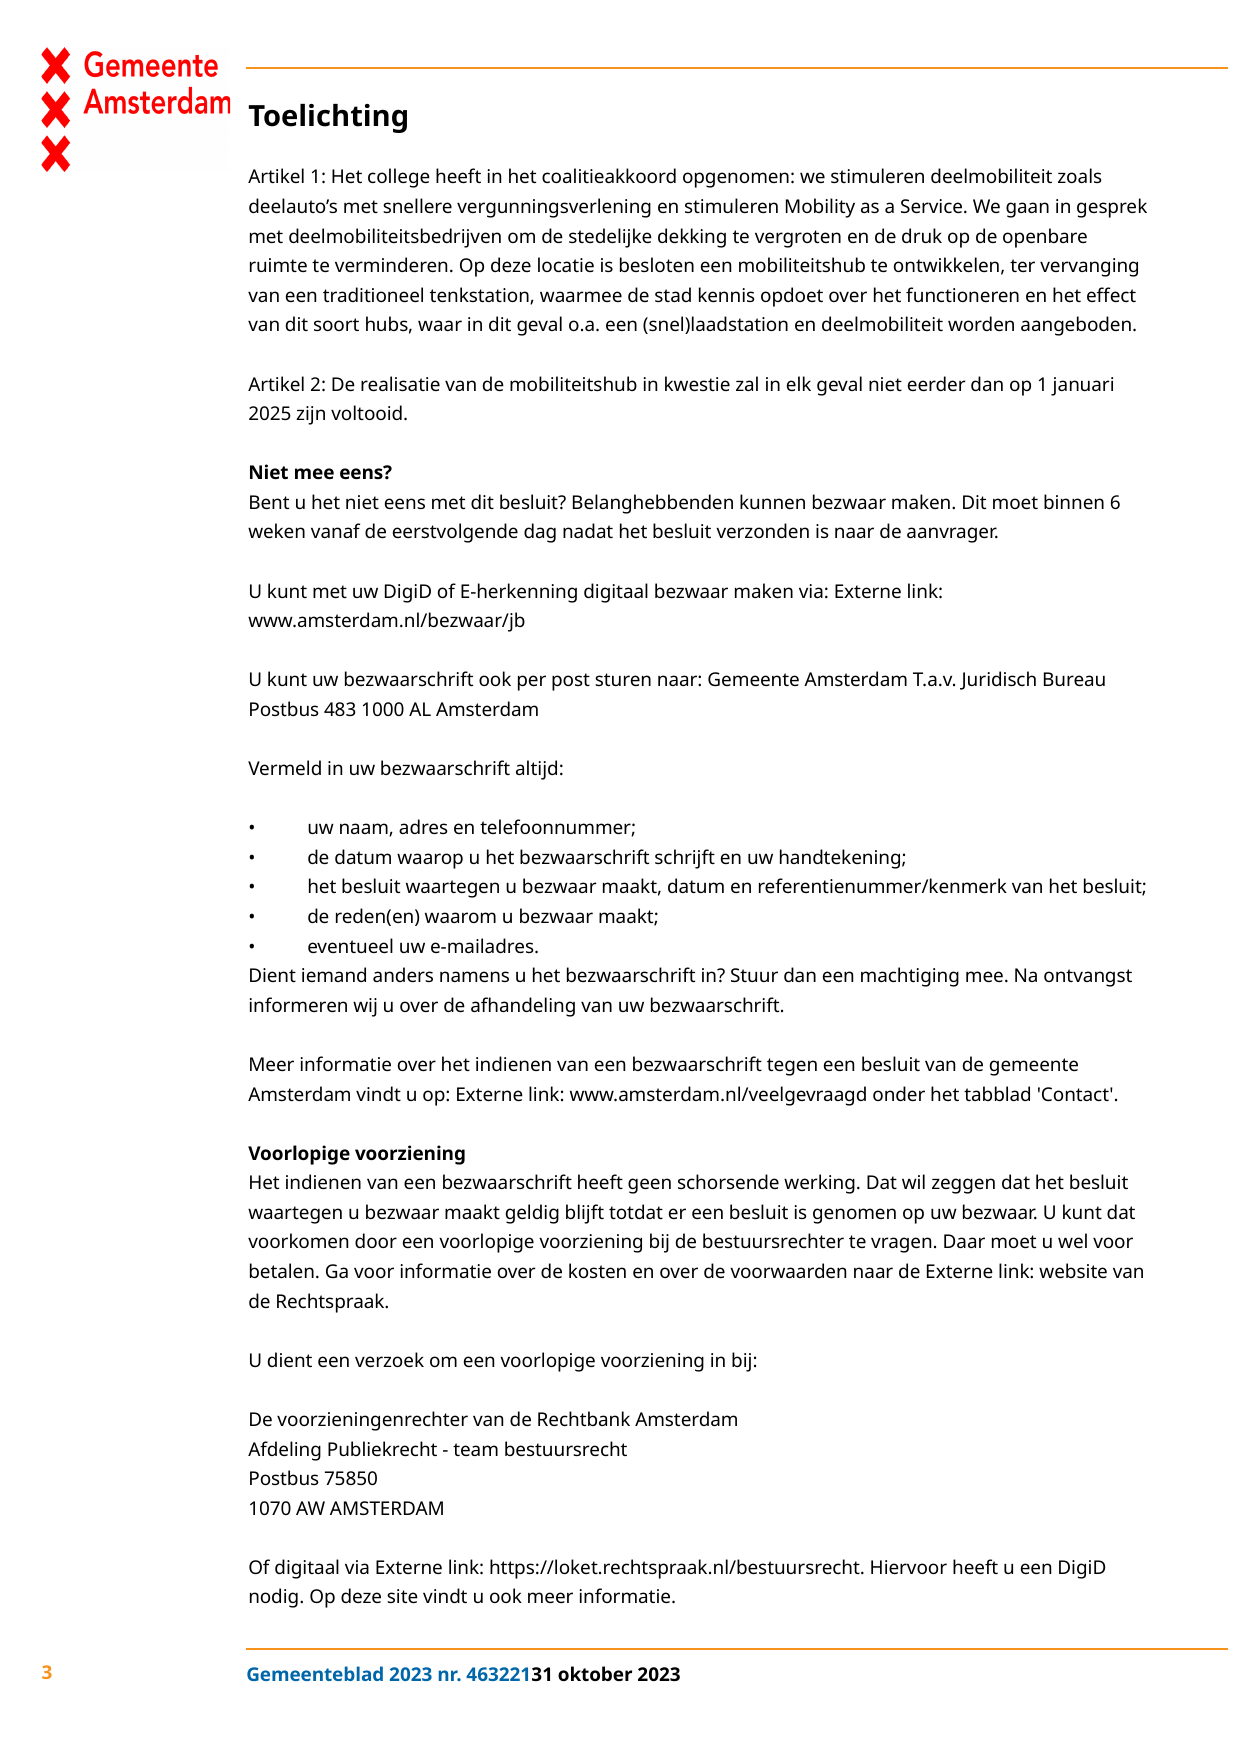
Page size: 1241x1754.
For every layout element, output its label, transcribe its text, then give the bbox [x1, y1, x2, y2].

text Dient iemand anders namens u het bezwaarschrift in? Stuur dan een machtiging mee. Na ontvangst informeren wij u over de afhandeling van uw bezwaarschrift. [248, 962, 1152, 1018]
text U kunt met uw DigiD of E-herkenning digitaal bezwaar maken via: Externe link: www.amsterdam.nl/bezwaar/jb [248, 578, 1152, 633]
text Artikel 2: De realisatie van de mobiliteitshub in kwestie zal in elk geval niet eerder dan op 1 januari 2025 zijn voltooid. [248, 371, 1152, 426]
list het besluit waartegen u bezwaar maakt, datum en referentienummer/kenmerk van het besluit; [248, 874, 1152, 899]
list de datum waarop u het bezwaarschrift schrijft en uw handtekening; [248, 844, 1152, 870]
list uw naam, adres en telefoonnummer; [248, 814, 1152, 840]
text Toelichting [248, 95, 1152, 134]
text Of digitaal via Externe link: https://loket.rechtspraak.nl/bestuursrecht. Hiervoor heeft u een DigiD nodig. Op deze site vindt u ook meer informatie. [248, 1554, 1152, 1609]
text U dient een verzoek om een voorlopige voorziening in bij: [248, 1347, 1152, 1373]
text De voorzieningenrechter van de Rechtbank Amsterdam [248, 1406, 1152, 1432]
text Postbus 75850 [248, 1465, 1152, 1491]
text Afdeling Publiekrecht - team bestuursrecht [248, 1436, 1152, 1461]
text Voorlopige voorziening [248, 1140, 1152, 1166]
text Vermeld in uw bezwaarschrift altijd: [248, 755, 1152, 781]
text Meer informatie over het indienen van een bezwaarschrift tegen een besluit van de gemeente Amsterdam vindt u op: Externe link: www.amsterdam.nl/veelgevraagd onder het tabblad 'Contact'. [248, 1051, 1152, 1106]
text 1070 AW AMSTERDAM [248, 1495, 1152, 1521]
text Niet mee eens? [248, 459, 1152, 485]
text Het indienen van een bezwaarschrift heeft geen schorsende werking. Dat wil zeggen dat het besluit waartegen u bezwaar maakt geldig blijft totdat er een besluit is genomen op uw bezwaar. U kunt dat voorkomen door een voorlopige voorziening bij de bestuursrechter te vragen. Daar moet u wel voor betalen. Ga voor informatie over de kosten en over de voorwaarden naar de Externe link: website van de Rechtspraak. [248, 1169, 1152, 1313]
list de reden(en) waarom u bezwaar maakt; [248, 903, 1152, 929]
text Artikel 1: Het college heeft in het coalitieakkoord opgenomen: we stimuleren deelmobiliteit zoals deelauto’s met snellere vergunningsverlening en stimuleren Mobility as a Service. We gaan in gesprek met deelmobiliteitsbedrijven om de stedelijke dekking te vergroten en de druk op de openbare ruimte te verminderen. Op deze locatie is besloten een mobiliteitshub te ontwikkelen, ter vervanging van een traditioneel tenkstation, waarmee de stad kennis opdoet over het functioneren en het effect van dit soort hubs, waar in dit geval o.a. een (snel)laadstation en deelmobiliteit worden aangeboden. [248, 164, 1152, 337]
picture [41, 47, 231, 172]
text Bent u het niet eens met dit besluit? Belanghebbenden kunnen bezwaar maken. Dit moet binnen 6 weken vanaf de eerstvolgende dag nadat het besluit verzonden is naar de aanvrager. [248, 489, 1152, 544]
list eventueel uw e-mailadres. [248, 933, 1152, 958]
text U kunt uw bezwaarschrift ook per post sturen naar: Gemeente Amsterdam T.a.v. Juridisch Bureau Postbus 483 1000 AL Amsterdam [248, 667, 1152, 722]
